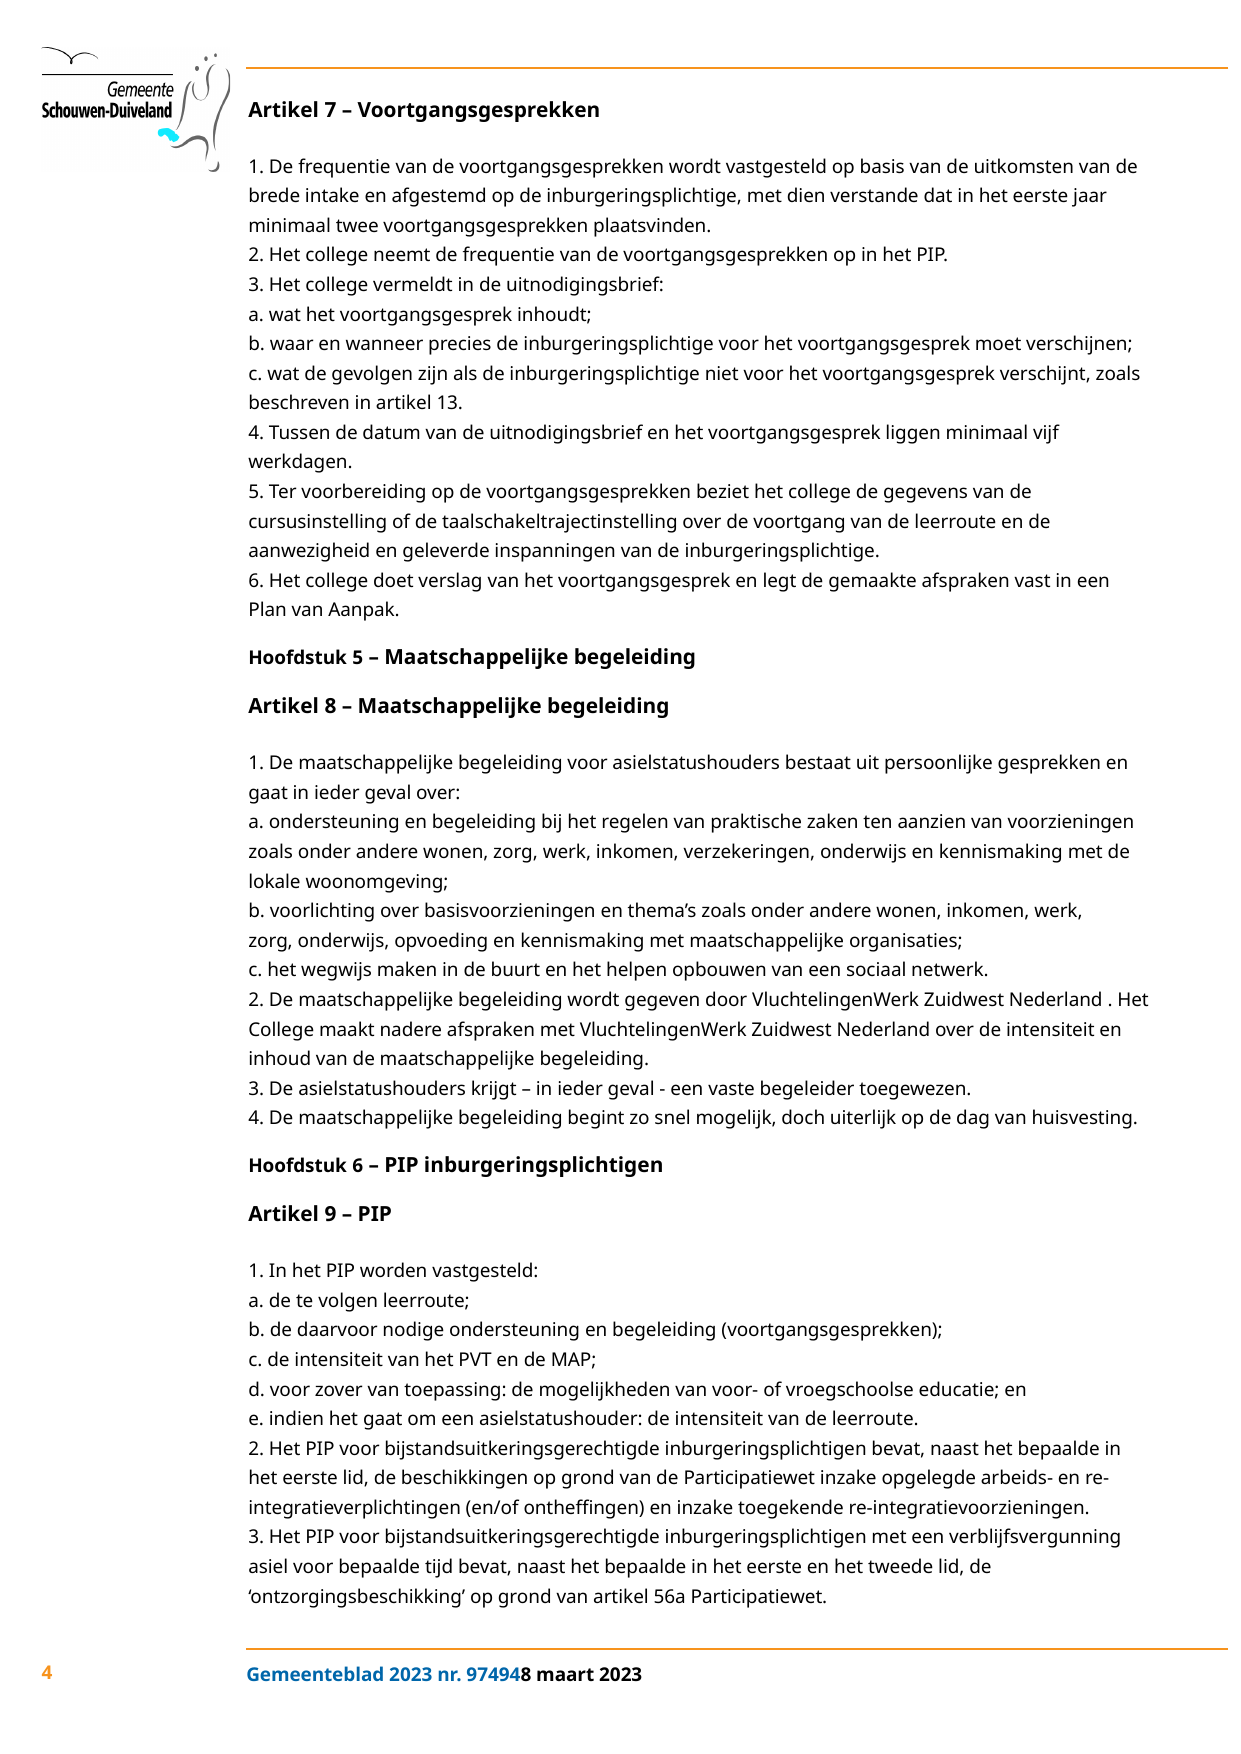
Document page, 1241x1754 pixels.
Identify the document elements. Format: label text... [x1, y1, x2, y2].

text Artikel 8 – Maatschappelijke begeleiding [248, 691, 1152, 720]
text Artikel 7 – Voortgangsgesprekken [248, 95, 1152, 123]
text 4. De maatschappelijke begeleiding begint zo snel mogelijk, doch uiterlijk op de dag van huisvesting. [248, 1104, 1152, 1130]
text a. de te volgen leerroute; [248, 1287, 1152, 1313]
text 1. In het PIP worden vastgesteld: [248, 1257, 1152, 1283]
text 1. De maatschappelijke begeleiding voor asielstatushouders bestaat uit persoonlijke gesprekken en gaat in ieder geval over: [248, 749, 1152, 805]
text b. waar en wanneer precies de inburgeringsplichtige voor het voortgangsgesprek moet verschijnen; [248, 330, 1152, 356]
text Hoofdstuk 6 – PIP inburgeringsplichtigen [248, 1150, 1152, 1178]
text c. de intensiteit van het PVT en de MAP; [248, 1346, 1152, 1372]
text b. voorlichting over basisvoorzieningen en thema’s zoals onder andere wonen, inkomen, werk, [248, 897, 1152, 923]
text Artikel 9 – PIP [248, 1199, 1152, 1228]
text d. voor zover van toepassing: de mogelijkheden van voor- of vroegschoolse educatie; en [248, 1376, 1152, 1401]
text 3. Het college vermeldt in de uitnodigingsbrief: [248, 271, 1152, 297]
text c. wat de gevolgen zijn als de inburgeringsplichtige niet voor het voortgangsgesprek verschijnt, zoals beschreven in artikel 13. [248, 360, 1152, 415]
text 3. Het PIP voor bijstandsuitkeringsgerechtigde inburgeringsplichtigen met een verblijfsvergunning asiel voor bepaalde tijd bevat, naast het bepaalde in het eerste en het tweede lid, de ‘ontzorgingsbeschikking’ op grond van artikel 56a Participatiewet. [248, 1524, 1152, 1608]
text 2. Het college neemt de frequentie van de voortgangsgesprekken op in het PIP. [248, 242, 1152, 267]
text 6. Het college doet verslag van het voortgangsgesprek en legt de gemaakte afspraken vast in een Plan van Aanpak. [248, 567, 1152, 622]
text 2. Het PIP voor bijstandsuitkeringsgerechtigde inburgeringsplichtigen bevat, naast het bepaalde in het eerste lid, de beschikkingen op grond van de Participatiewet inzake opgelegde arbeids- en re- integratieverplichtingen (en/of ontheffingen) en inzake toegekende re-integratievoorzieningen. [248, 1435, 1152, 1520]
text b. de daarvoor nodige ondersteuning en begeleiding (voortgangsgesprekken); [248, 1317, 1152, 1342]
text a. ondersteuning en begeleiding bij het regelen van praktische zaken ten aanzien van voorzieningen zoals onder andere wonen, zorg, werk, inkomen, verzekeringen, onderwijs en kennismaking met de lokale woonomgeving; [248, 809, 1152, 893]
text 5. Ter voorbereiding op de voortgangsgesprekken beziet het college de gegevens van de cursusinstelling of de taalschakeltrajectinstelling over de voortgang van de leerroute en de aanwezigheid en geleverde inspanningen van de inburgeringsplichtige. [248, 478, 1152, 563]
text e. indien het gaat om een asielstatushouder: de intensiteit van de leerroute. [248, 1405, 1152, 1431]
text 1. De frequentie van de voortgangsgesprekken wordt vastgesteld op basis van de uitkomsten van de brede intake en afgestemd op de inburgeringsplichtige, met dien verstande dat in het eerste jaar minimaal twee voortgangsgesprekken plaatsvinden. [248, 153, 1152, 238]
text c. het wegwijs maken in de buurt en het helpen opbouwen van een sociaal netwerk. [248, 957, 1152, 982]
text 2. De maatschappelijke begeleiding wordt gegeven door VluchtelingenWerk Zuidwest Nederland . Het College maakt nadere afspraken met VluchtelingenWerk Zuidwest Nederland over de intensiteit en inhoud van de maatschappelijke begeleiding. [248, 986, 1152, 1071]
text Hoofdstuk 5 – Maatschappelijke begeleiding [248, 642, 1152, 671]
text a. wat het voortgangsgesprek inhoudt; [248, 301, 1152, 326]
text 3. De asielstatushouders krijgt – in ieder geval - een vaste begeleider toegewezen. [248, 1075, 1152, 1101]
picture [41, 47, 231, 172]
text zorg, onderwijs, opvoeding en kennismaking met maatschappelijke organisaties; [248, 927, 1152, 953]
text 4. Tussen de datum van de uitnodigingsbrief en het voortgangsgesprek liggen minimaal vijf werkdagen. [248, 419, 1152, 474]
